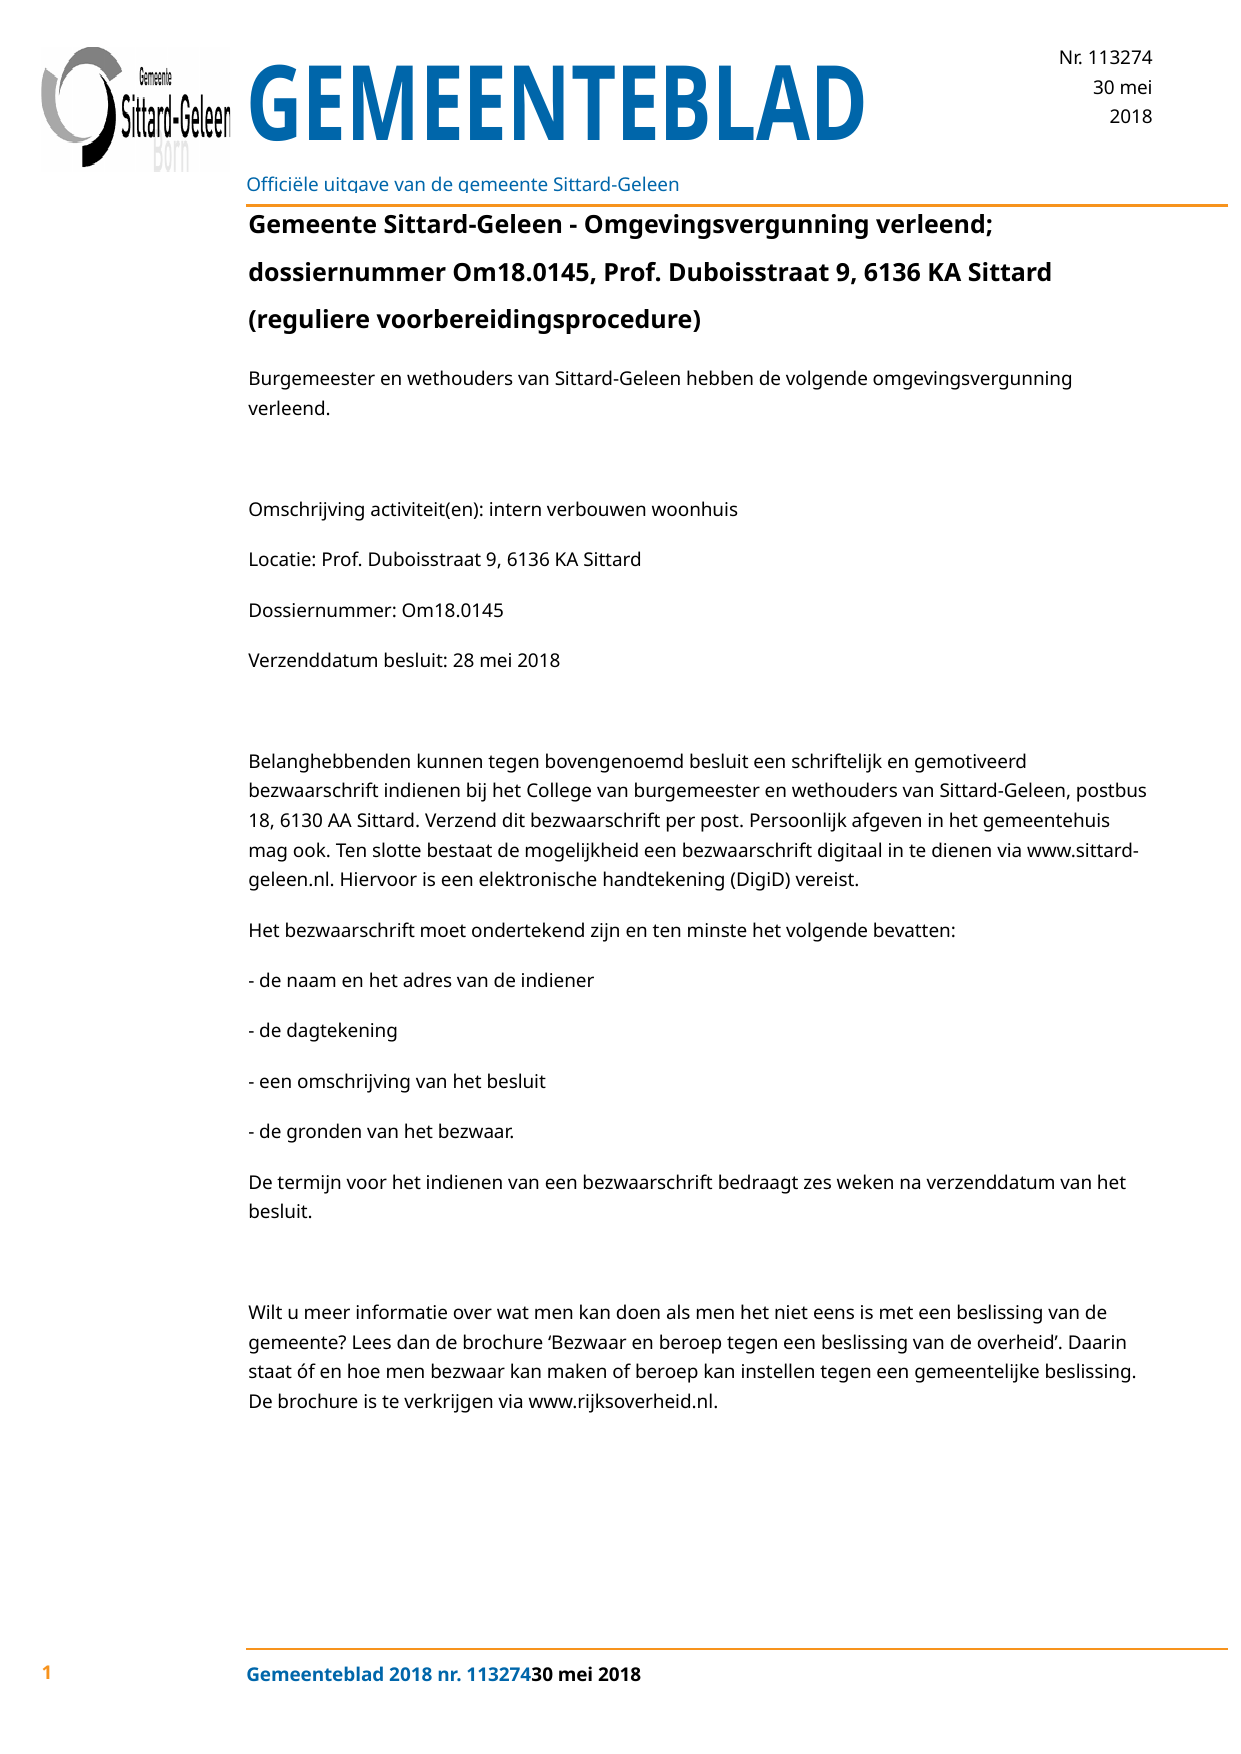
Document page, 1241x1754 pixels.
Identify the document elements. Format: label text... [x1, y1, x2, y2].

text - de gronden van het bezwaar. [248, 1118, 1152, 1144]
text Verzenddatum besluit: 28 mei 2018 [248, 647, 1152, 673]
text Belanghebbenden kunnen tegen bovengenoemd besluit een schriftelijk en gemotiveerd bezwaarschrift indienen bij het College van burgemeester en wethouders van Sittard-Geleen, postbus 18, 6130 AA Sittard. Verzend dit bezwaarschrift per post. Persoonlijk afgeven in het gemeentehuis mag ook. Ten slotte bestaat de mogelijkheid een bezwaarschrift digitaal in te dienen via www.sittard-geleen.nl. Hiervoor is een elektronische handtekening (DigiD) vereist. [248, 748, 1152, 892]
text Gemeente Sittard-Geleen - Omgevingsvergunning verleend; dossiernummer Om18.0145, Prof. Duboisstraat 9, 6136 KA Sittard (reguliere voorbereidingsprocedure) [248, 207, 1152, 336]
text Omschrijving activiteit(en): intern verbouwen woonhuis [248, 496, 1152, 522]
text - de dagtekening [248, 1018, 1152, 1043]
text - een omschrijving van het besluit [248, 1068, 1152, 1094]
text - de naam en het adres van de indiener [248, 967, 1152, 993]
text De termijn voor het indienen van een bezwaarschrift bedraagt zes weken na verzenddatum van het besluit. [248, 1169, 1152, 1224]
text Burgemeester en wethouders van Sittard-Geleen hebben de volgende omgevingsvergunning verleend. [248, 366, 1152, 421]
text Het bezwaarschrift moet ondertekend zijn en ten minste het volgende bevatten: [248, 917, 1152, 942]
text Wilt u meer informatie over wat men kan doen als men het niet eens is met een beslissing van de gemeente? Lees dan de brochure ‘Bezwaar en beroep tegen een beslissing van de overheid’. Daarin staat óf en hoe men bezwaar kan maken of beroep kan instellen tegen een gemeentelijke beslissing. De brochure is te verkrijgen via www.rijksoverheid.nl. [248, 1299, 1152, 1414]
picture [41, 47, 231, 172]
text Dossiernummer: Om18.0145 [248, 597, 1152, 622]
text Locatie: Prof. Duboisstraat 9, 6136 KA Sittard [248, 546, 1152, 572]
